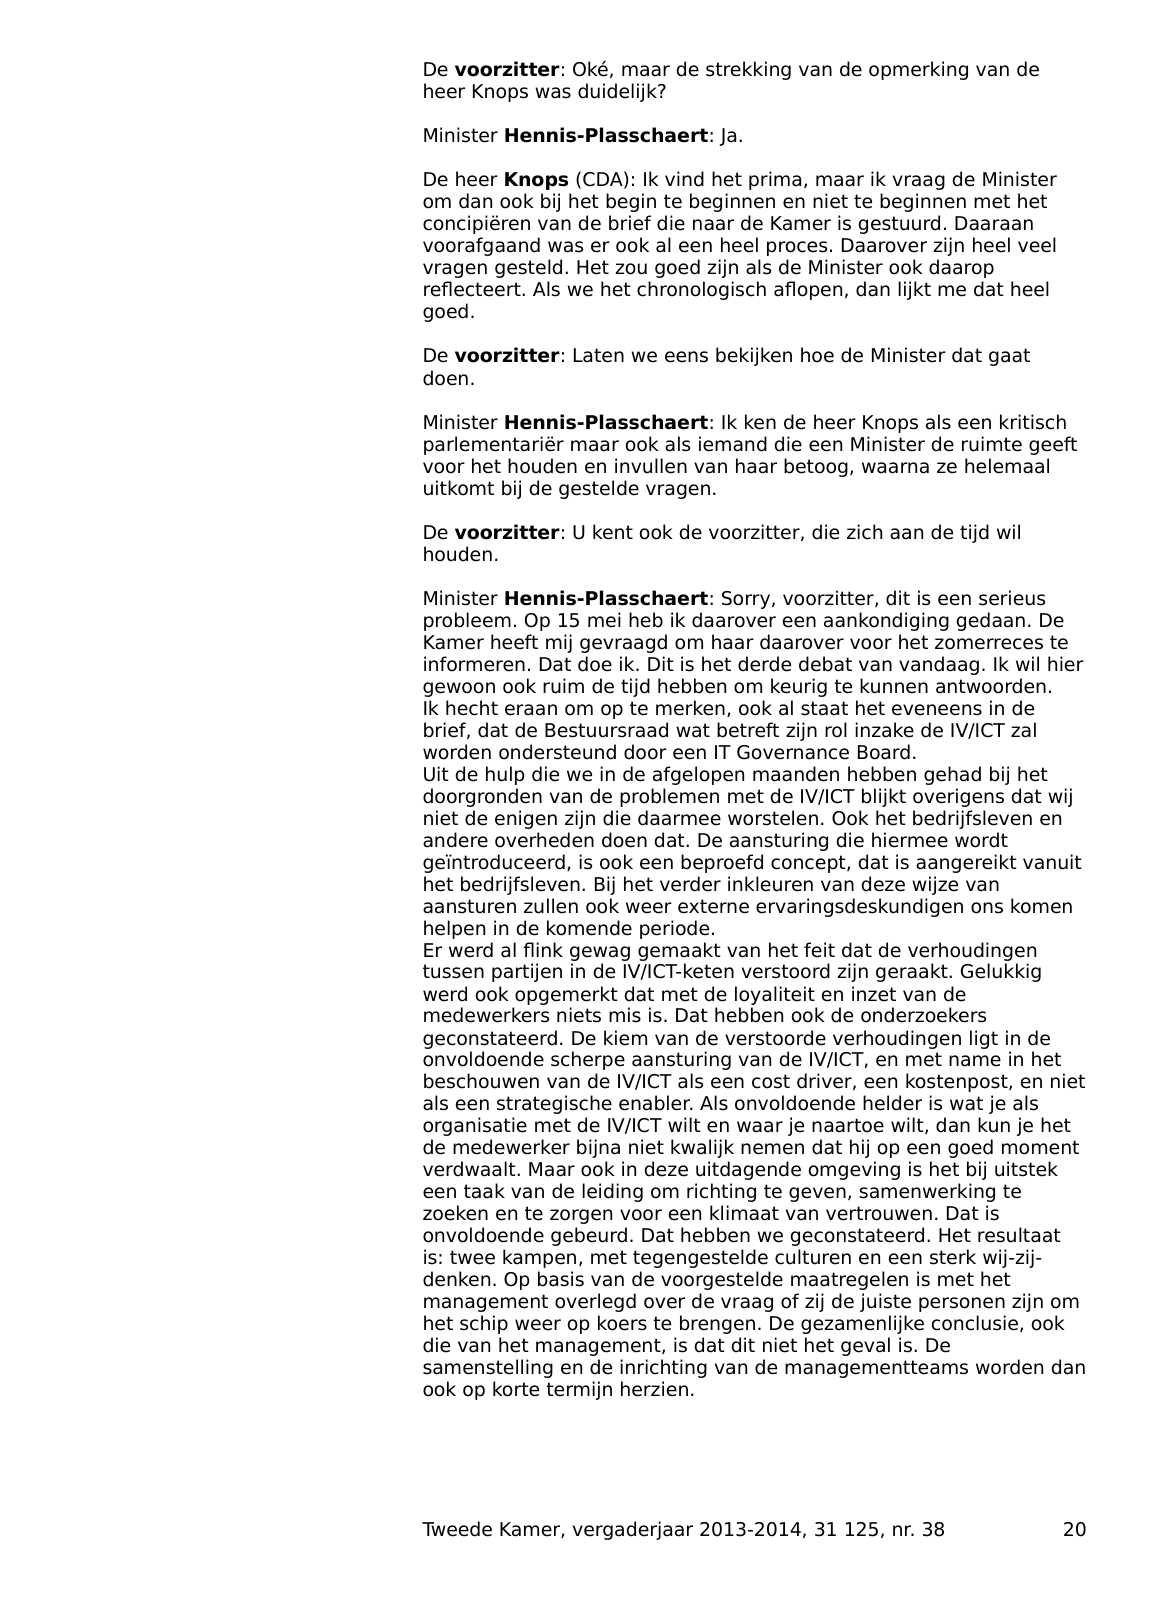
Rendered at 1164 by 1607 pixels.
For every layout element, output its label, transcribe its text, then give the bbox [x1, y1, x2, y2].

text Minister Hennis-Plasschaert: Sorry, voorzitter, dit is een serieus probleem. Op 15 mei heb ik daarover een aankondiging gedaan. De Kamer heeft mij gevraagd om haar daarover voor het zomerreces te informeren. Dat doe ik. Dit is het derde debat van vandaag. Ik wil hier gewoon ook ruim de tijd hebben om keurig te kunnen antwoorden. [422, 588, 1087, 698]
text De voorzitter: U kent ook de voorzitter, die zich aan de tijd wil houden. [422, 522, 1087, 566]
text De voorzitter: Laten we eens bekijken hoe de Minister dat gaat doen. [422, 345, 1087, 389]
text Er werd al flink gewag gemaakt van het feit dat de verhoudingen tussen partijen in de IV/ICT-keten verstoord zijn geraakt. Gelukkig werd ook opgemerkt dat met de loyaliteit en inzet van de medewerkers niets mis is. Dat hebben ook de onderzoekers geconstateerd. De kiem van de verstoorde verhoudingen ligt in de onvoldoende scherpe aansturing van de IV/ICT, en met name in het beschouwen van de IV/ICT als een cost driver, een kostenpost, en niet als een strategische enabler. Als onvoldoende helder is wat je als organisatie met de IV/ICT wilt en waar je naartoe wilt, dan kun je het de medewerker bijna niet kwalijk nemen dat hij op een goed moment verdwaalt. Maar ook in deze uitdagende omgeving is het bij uitstek een taak van de leiding om richting te geven, samenwerking te zoeken en te zorgen voor een klimaat van vertrouwen. Dat is onvoldoende gebeurd. Dat hebben we geconstateerd. Het resultaat is: twee kampen, met tegengestelde culturen en een sterk wij-zij-denken. Op basis van de voorgestelde maatregelen is met het management overlegd over de vraag of zij de juiste personen zijn om het schip weer op koers te brengen. De gezamenlijke conclusie, ook die van het management, is dat dit niet het geval is. De samenstelling en de inrichting van de managementteams worden dan ook op korte termijn herzien. [422, 939, 1087, 1401]
text Ik hecht eraan om op te merken, ook al staat het eveneens in de brief, dat de Bestuursraad wat betreft zijn rol inzake de IV/ICT zal worden ondersteund door een IT Governance Board. [422, 698, 1087, 764]
text Uit de hulp die we in de afgelopen maanden hebben gehad bij het doorgronden van de problemen met de IV/ICT blijkt overigens dat wij niet de enigen zijn die daarmee worstelen. Ook het bedrijfsleven en andere overheden doen dat. De aansturing die hiermee wordt geïntroduceerd, is ook een beproefd concept, dat is aangereikt vanuit het bedrijfsleven. Bij het verder inkleuren van deze wijze van aansturen zullen ook weer externe ervaringsdeskundigen ons komen helpen in de komende periode. [422, 764, 1087, 939]
text De heer Knops (CDA): Ik vind het prima, maar ik vraag de Minister om dan ook bij het begin te beginnen en niet te beginnen met het concipiëren van de brief die naar de Kamer is gestuurd. Daaraan voorafgaand was er ook al een heel proces. Daarover zijn heel veel vragen gesteld. Het zou goed zijn als de Minister ook daarop reflecteert. Als we het chronologisch aflopen, dan lijkt me dat heel goed. [422, 169, 1087, 323]
text De voorzitter: Oké, maar de strekking van de opmerking van de heer Knops was duidelijk? [422, 59, 1087, 103]
text Minister Hennis-Plasschaert: Ik ken de heer Knops als een kritisch parlementariër maar ook als iemand die een Minister de ruimte geeft voor het houden en invullen van haar betoog, waarna ze helemaal uitkomt bij de gestelde vragen. [422, 412, 1087, 499]
text Minister Hennis-Plasschaert: Ja. [422, 125, 1087, 147]
